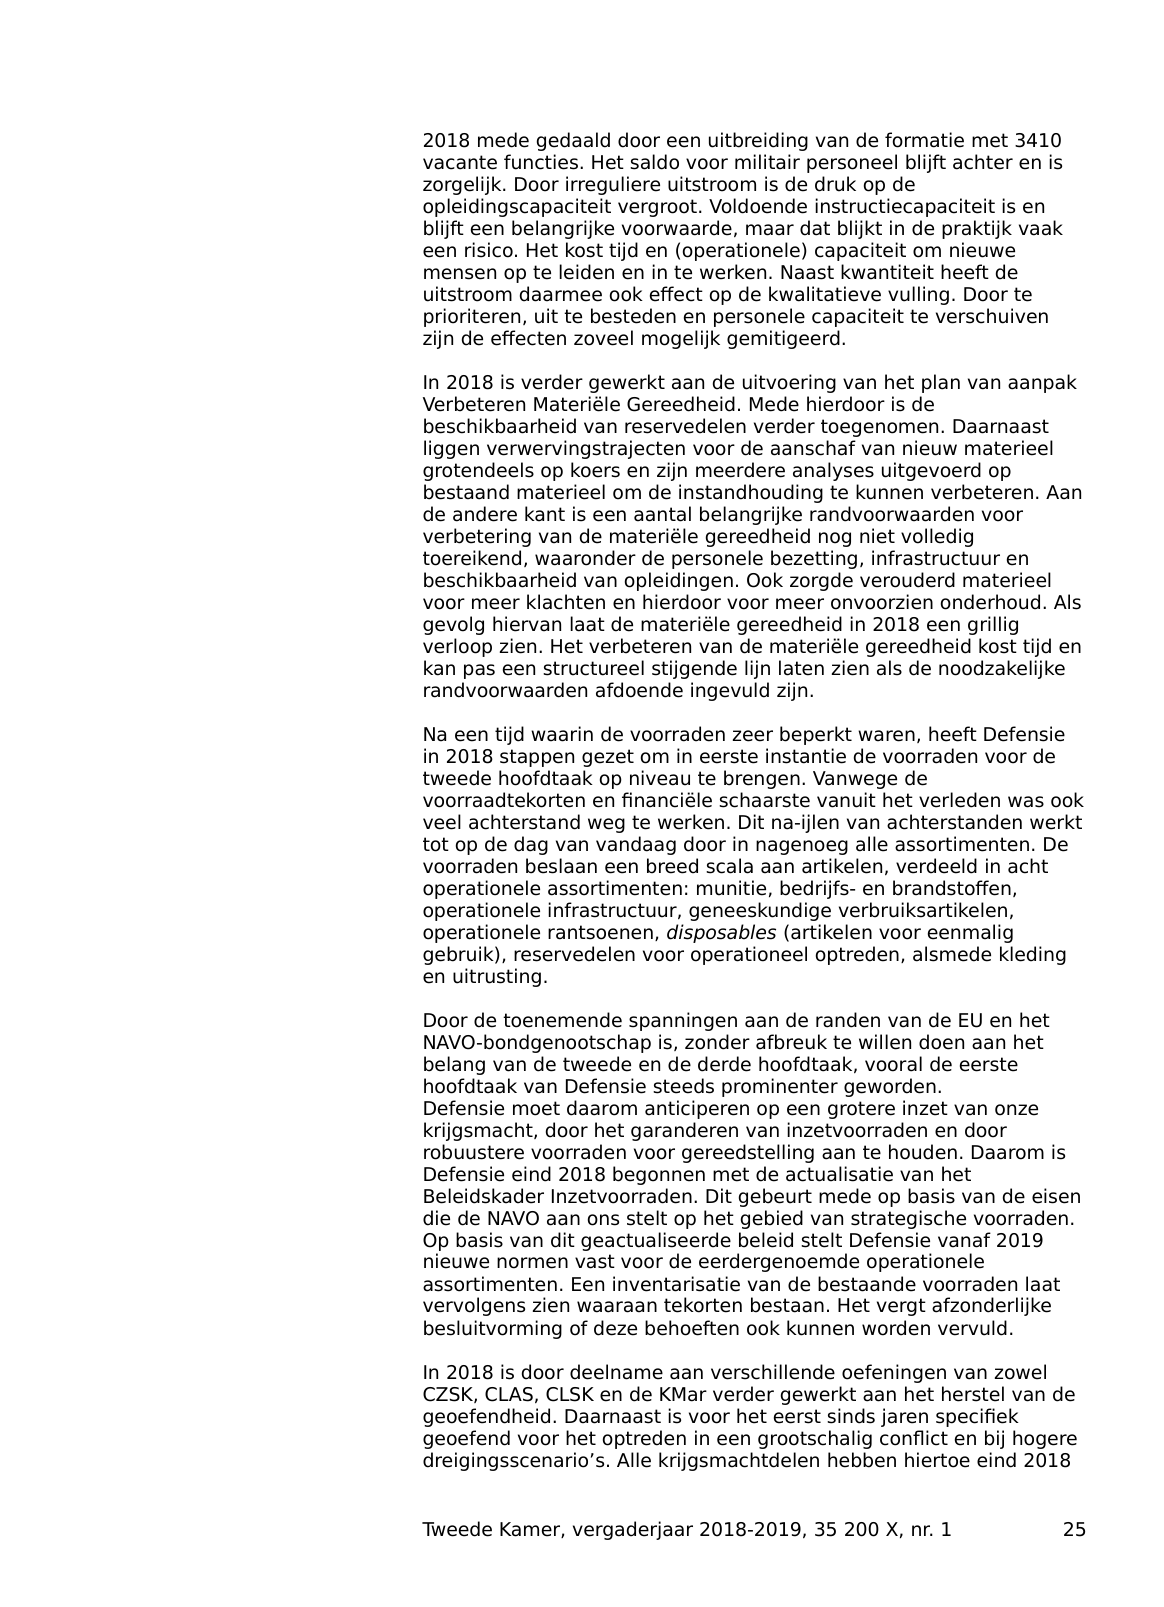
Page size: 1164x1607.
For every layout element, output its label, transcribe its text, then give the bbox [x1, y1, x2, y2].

text In 2018 is door deelname aan verschillende oefeningen van zowel CZSK, CLAS, CLSK en de KMar verder gewerkt aan het herstel van de geoefendheid. Daarnaast is voor het eerst sinds jaren specifiek geoefend voor het optreden in een grootschalig conflict en bij hogere dreigingsscenario’s. Alle krijgsmachtdelen hebben hiertoe eind 2018 [422, 1362, 1087, 1471]
text Defensie moet daarom anticiperen op een grotere inzet van onze krijgsmacht, door het garanderen van inzetvoorraden en door robuustere voorraden voor gereedstelling aan te houden. Daarom is Defensie eind 2018 begonnen met de actualisatie van het Beleidskader Inzetvoorraden. Dit gebeurt mede op basis van de eisen die de NAVO aan ons stelt op het gebied van strategische voorraden. Op basis van dit geactualiseerde beleid stelt Defensie vanaf 2019 nieuwe normen vast voor de eerdergenoemde operationele assortimenten. Een inventarisatie van de bestaande voorraden laat vervolgens zien waaraan tekorten bestaan. Het vergt afzonderlijke besluitvorming of deze behoeften ook kunnen worden vervuld. [422, 1098, 1087, 1339]
text Door de toenemende spanningen aan de randen van de EU en het NAVO-bondgenootschap is, zonder afbreuk te willen doen aan het belang van de tweede en de derde hoofdtaak, vooral de eerste hoofdtaak van Defensie steeds prominenter geworden. [422, 1010, 1087, 1098]
text Na een tijd waarin de voorraden zeer beperkt waren, heeft Defensie in 2018 stappen gezet om in eerste instantie de voorraden voor de tweede hoofdtaak op niveau te brengen. Vanwege de voorraadtekorten en financiële schaarste vanuit het verleden was ook veel achterstand weg te werken. Dit na-ijlen van achterstanden werkt tot op de dag van vandaag door in nagenoeg alle assortimenten. De voorraden beslaan een breed scala aan artikelen, verdeeld in acht operationele assortimenten: munitie, bedrijfs- en brandstoffen, operationele infrastructuur, geneeskundige verbruiksartikelen, operationele rantsoenen, disposables (artikelen voor eenmalig gebruik), reservedelen voor operationeel optreden, alsmede kleding en uitrusting. [422, 724, 1087, 987]
text 2018 mede gedaald door een uitbreiding van de formatie met 3410 vacante functies. Het saldo voor militair personeel blijft achter en is zorgelijk. Door irreguliere uitstroom is de druk op de opleidingscapaciteit vergroot. Voldoende instructiecapaciteit is en blijft een belangrijke voorwaarde, maar dat blijkt in de praktijk vaak een risico. Het kost tijd en (operationele) capaciteit om nieuwe mensen op te leiden en in te werken. Naast kwantiteit heeft de uitstroom daarmee ook effect op de kwalitatieve vulling. Door te prioriteren, uit te besteden en personele capaciteit te verschuiven zijn de effecten zoveel mogelijk gemitigeerd. [422, 130, 1087, 350]
text In 2018 is verder gewerkt aan de uitvoering van het plan van aanpak Verbeteren Materiële Gereedheid. Mede hierdoor is de beschikbaarheid van reservedelen verder toegenomen. Daarnaast liggen verwervingstrajecten voor de aanschaf van nieuw materieel grotendeels op koers en zijn meerdere analyses uitgevoerd op bestaand materieel om de instandhouding te kunnen verbeteren. Aan de andere kant is een aantal belangrijke randvoorwaarden voor verbetering van de materiële gereedheid nog niet volledig toereikend, waaronder de personele bezetting, infrastructuur en beschikbaarheid van opleidingen. Ook zorgde verouderd materieel voor meer klachten en hierdoor voor meer onvoorzien onderhoud. Als gevolg hiervan laat de materiële gereedheid in 2018 een grillig verloop zien. Het verbeteren van de materiële gereedheid kost tijd en kan pas een structureel stijgende lijn laten zien als de noodzakelijke randvoorwaarden afdoende ingevuld zijn. [422, 372, 1087, 702]
